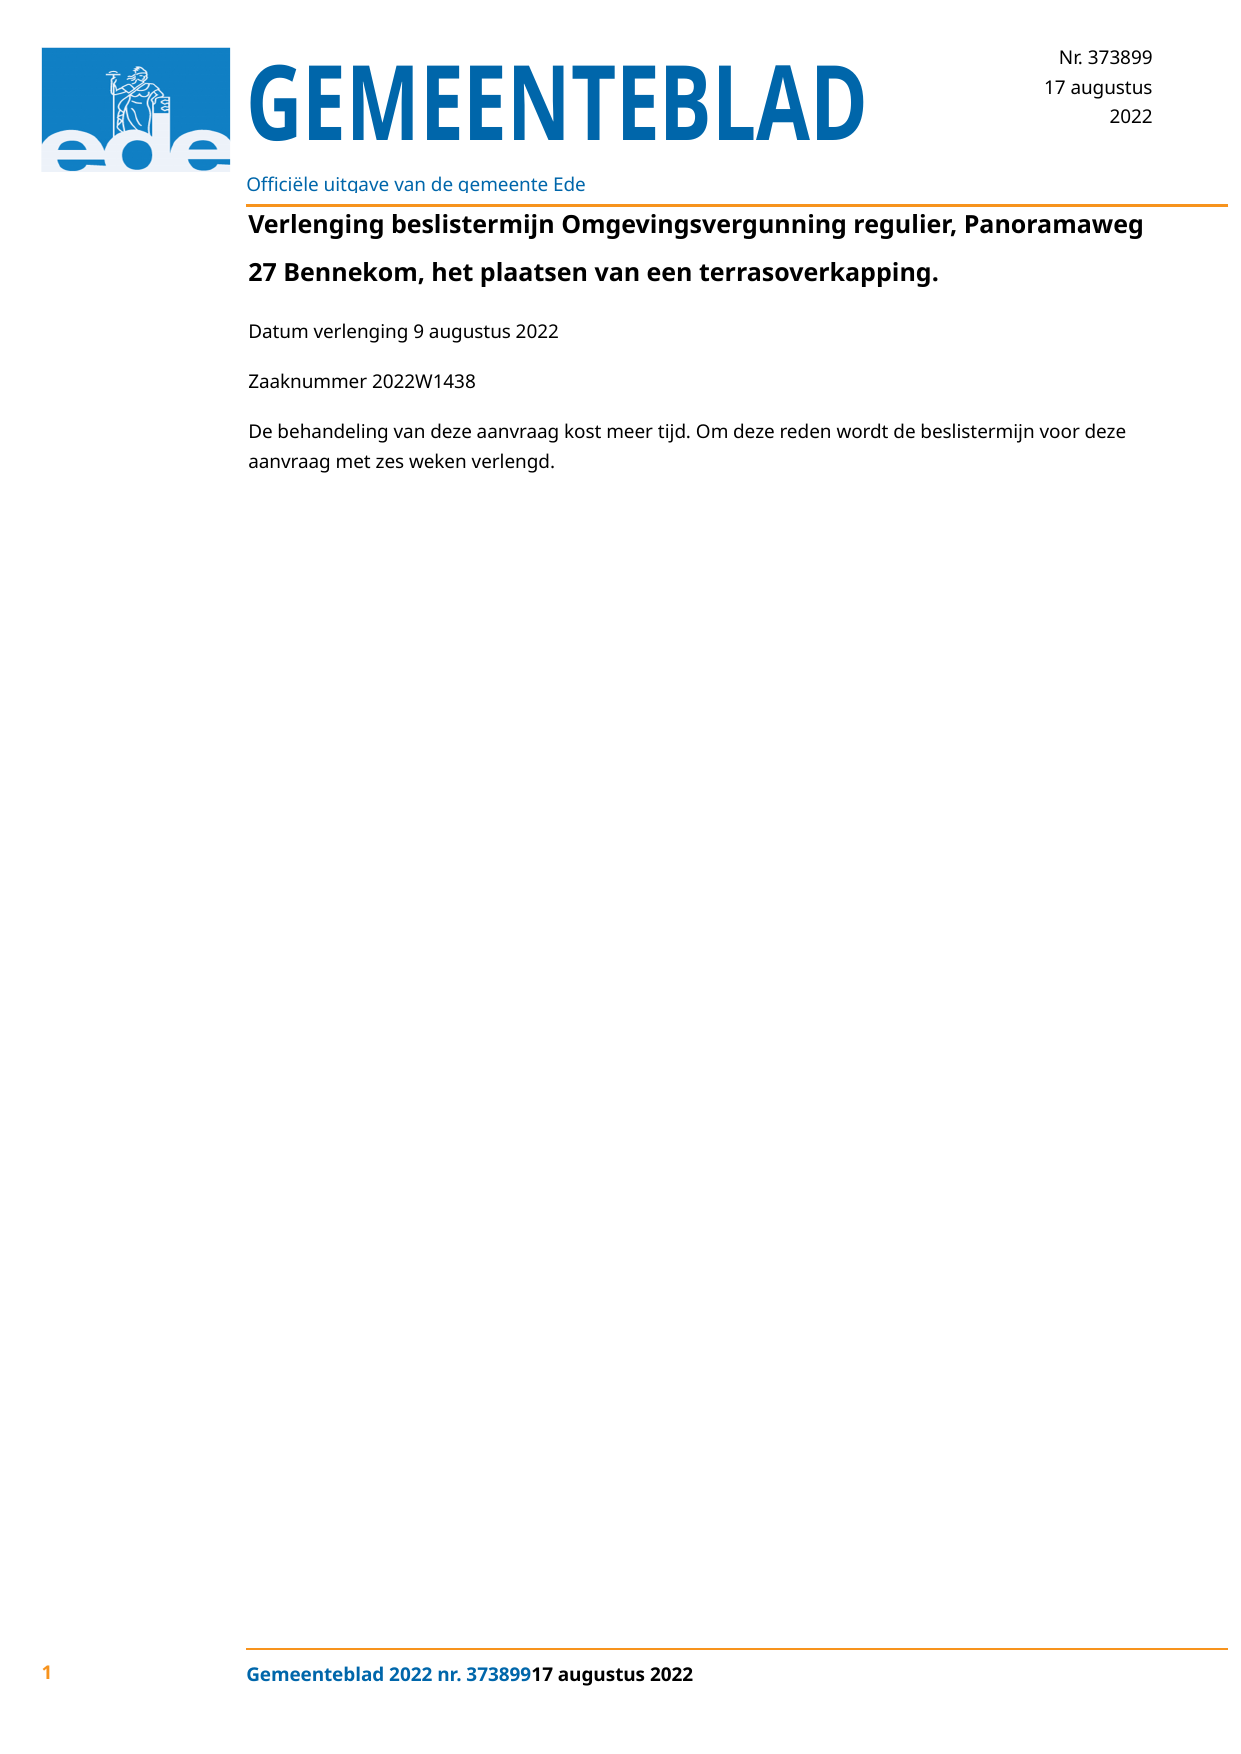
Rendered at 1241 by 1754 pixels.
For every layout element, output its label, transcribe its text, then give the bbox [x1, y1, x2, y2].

text Datum verlenging 9 augustus 2022 [248, 318, 1152, 344]
text Verlenging beslistermijn Omgevingsvergunning regulier, Panoramaweg 27 Bennekom, het plaatsen van een terrasoverkapping. [248, 207, 1152, 288]
picture [41, 47, 231, 172]
text De behandeling van deze aanvraag kost meer tijd. Om deze reden wordt de beslistermijn voor deze aanvraag met zes weken verlengd. [248, 419, 1152, 474]
text Zaaknummer 2022W1438 [248, 368, 1152, 394]
